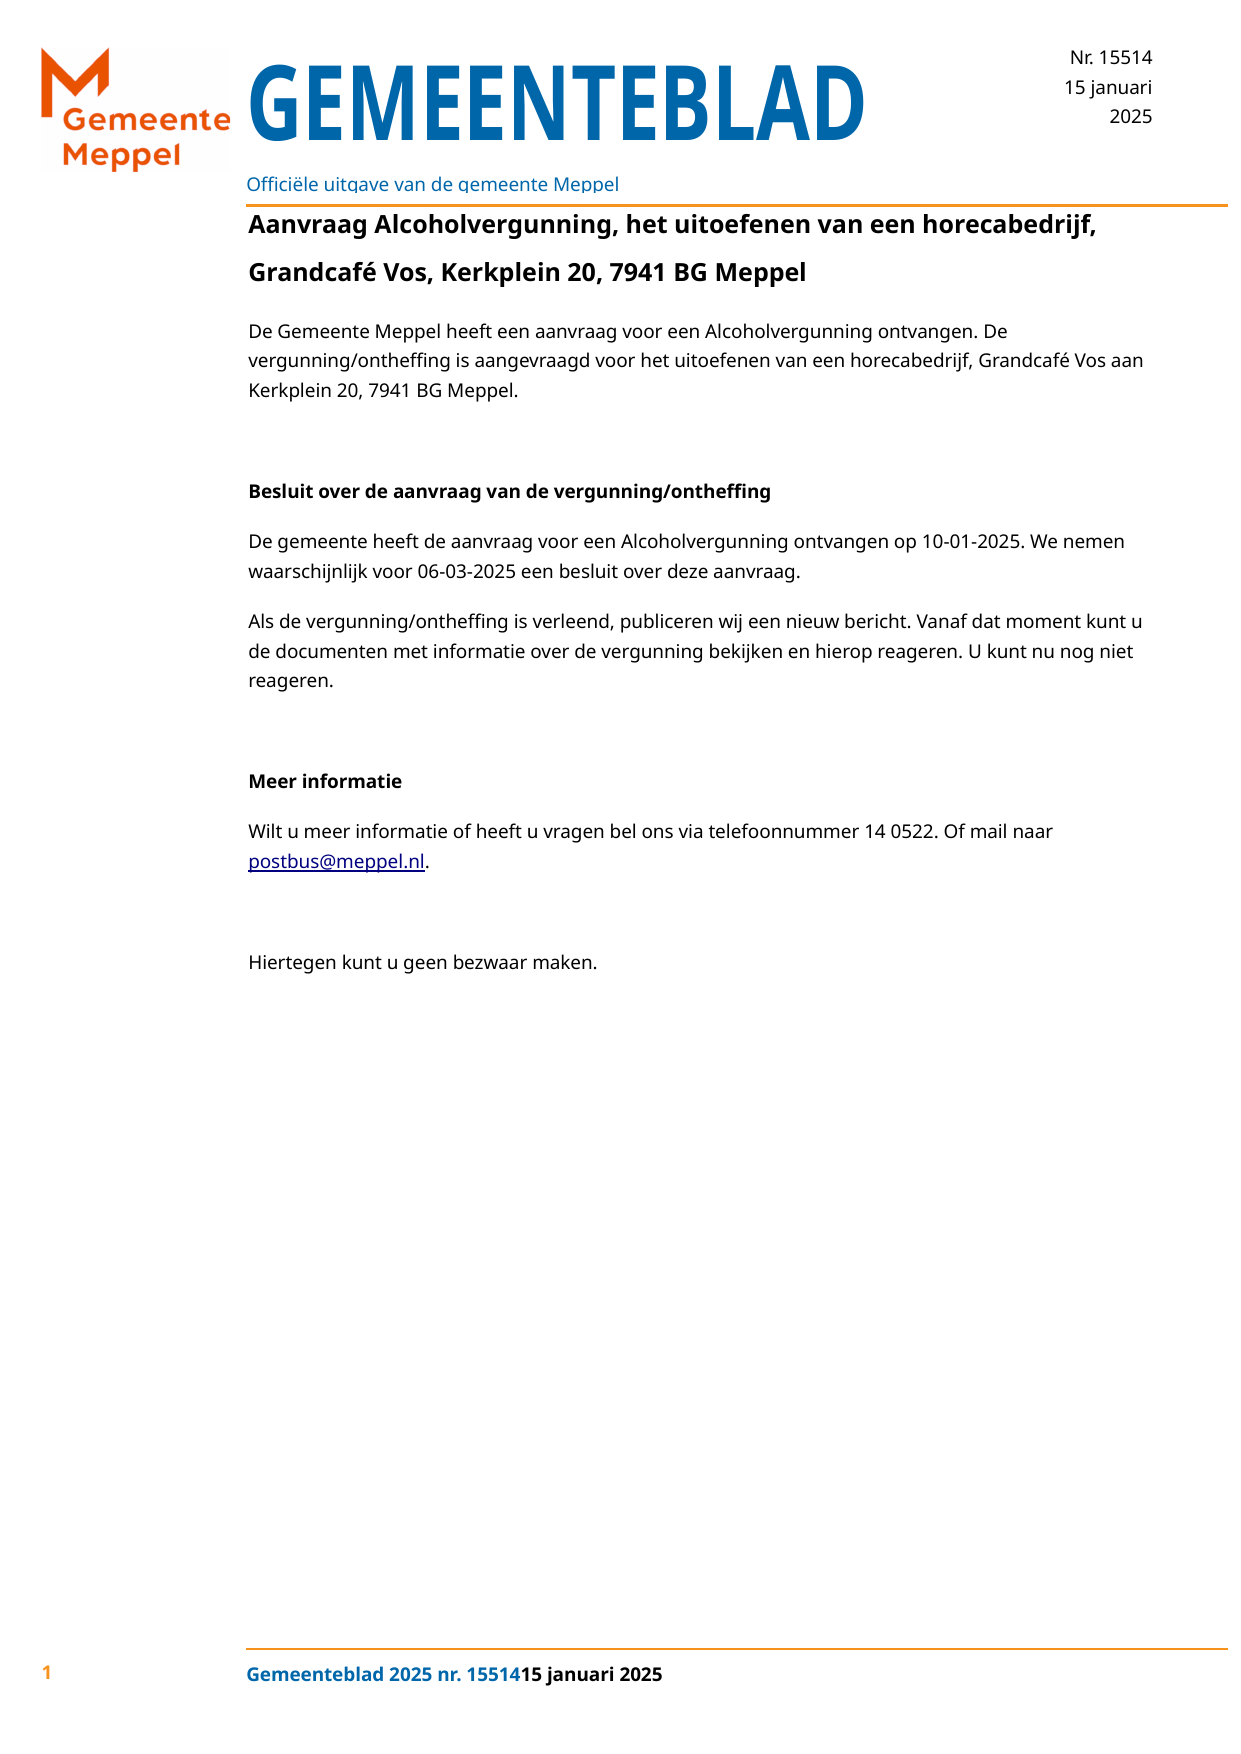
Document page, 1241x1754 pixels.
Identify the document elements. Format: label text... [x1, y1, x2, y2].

text Als de vergunning/ontheffing is verleend, publiceren wij een nieuw bericht. Vanaf dat moment kunt u de documenten met informatie over de vergunning bekijken en hierop reageren. U kunt nu nog niet reageren. [248, 608, 1152, 693]
text Wilt u meer informatie of heeft u vragen bel ons via telefoonnummer 14 0522. Of mail naar postbus@meppel.nl. [248, 819, 1152, 874]
text De Gemeente Meppel heeft een aanvraag voor een Alcoholvergunning ontvangen. De vergunning/ontheffing is aangevraagd voor het uitoefenen van een horecabedrijf, Grandcafé Vos aan Kerkplein 20, 7941 BG Meppel. [248, 318, 1152, 403]
text Aanvraag Alcoholvergunning, het uitoefenen van een horecabedrijf, Grandcafé Vos, Kerkplein 20, 7941 BG Meppel [248, 207, 1152, 288]
picture [41, 47, 231, 172]
text Meer informatie [248, 768, 1152, 794]
text Hiertegen kunt u geen bezwaar maken. [248, 949, 1152, 975]
text Besluit over de aanvraag van de vergunning/ontheffing [248, 478, 1152, 504]
text De gemeente heeft de aanvraag voor een Alcoholvergunning ontvangen op 10-01-2025. We nemen waarschijnlijk voor 06-03-2025 een besluit over deze aanvraag. [248, 528, 1152, 584]
